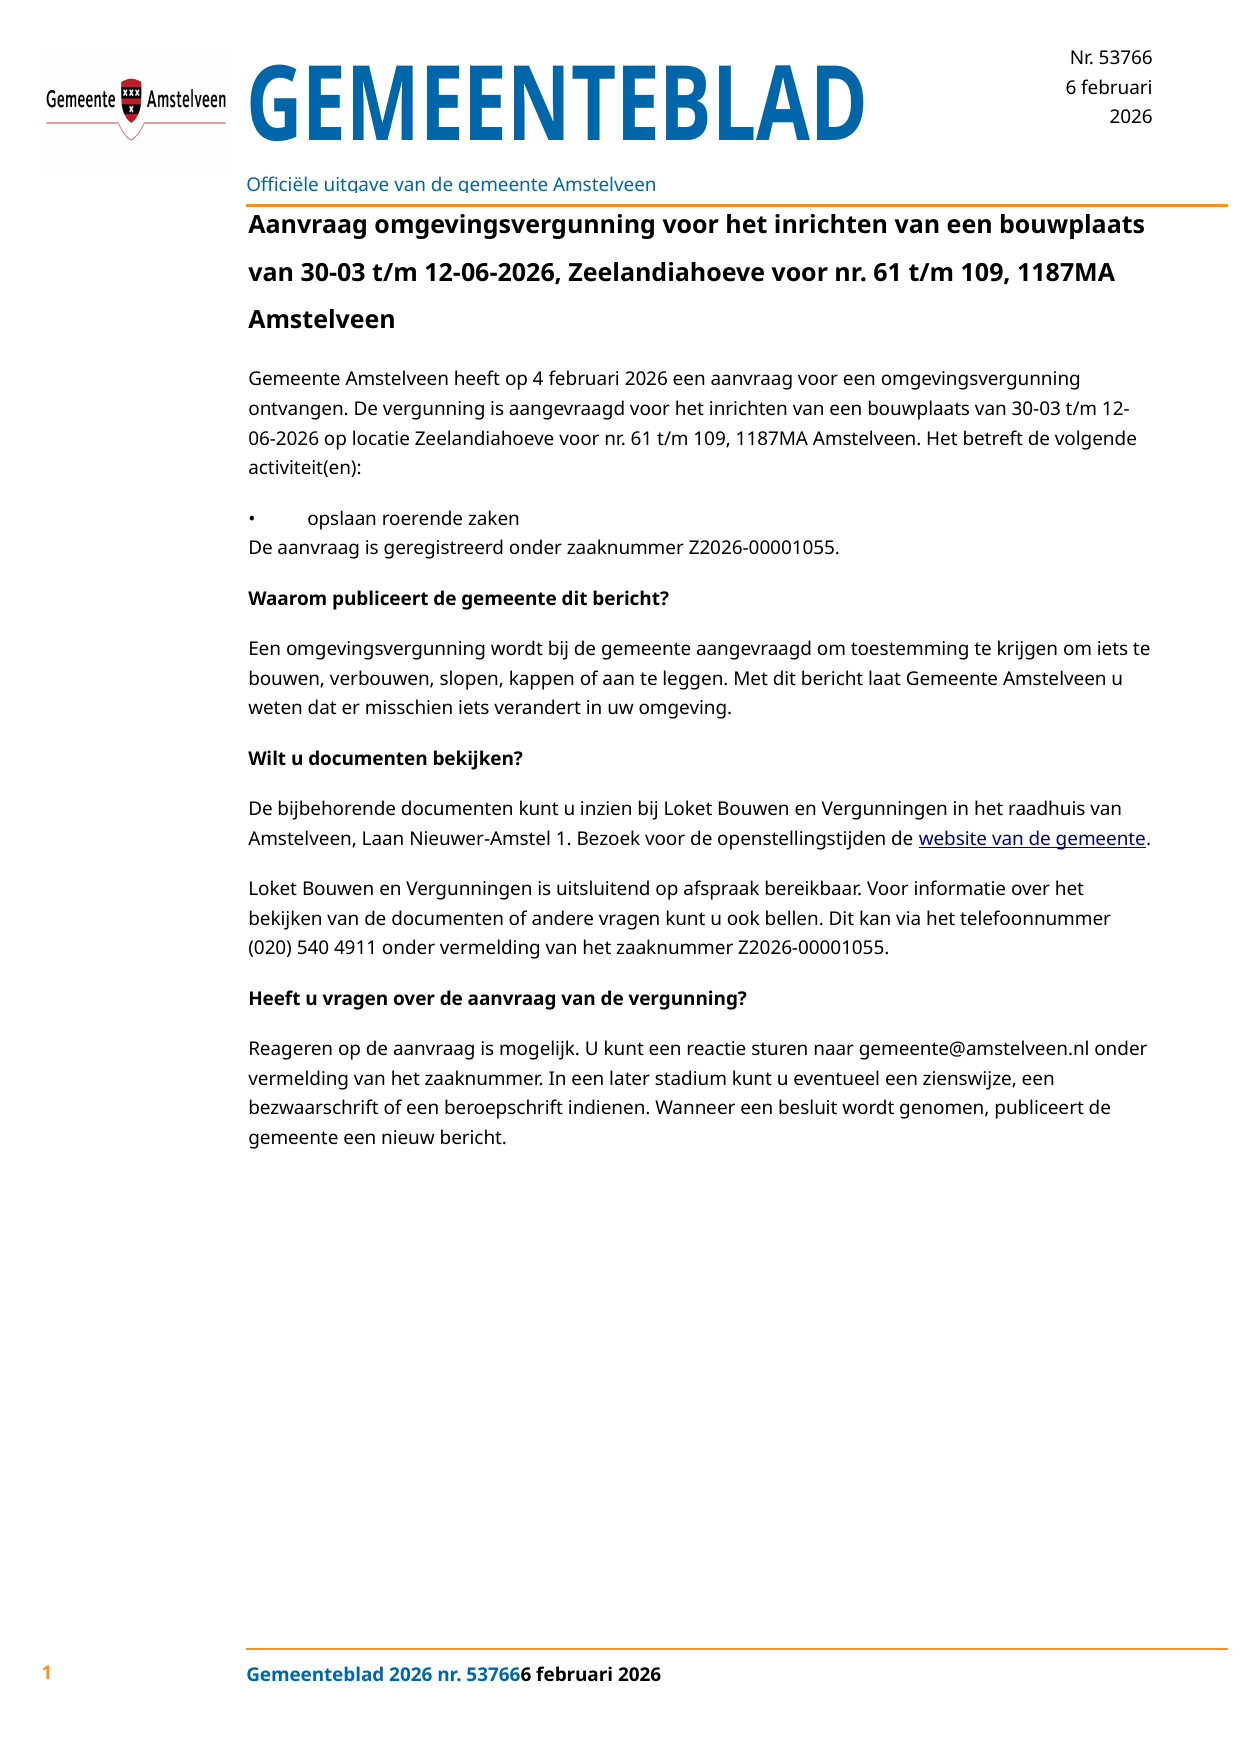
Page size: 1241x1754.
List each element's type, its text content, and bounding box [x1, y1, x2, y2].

text Reageren op de aanvraag is mogelijk. U kunt een reactie sturen naar gemeente@amstelveen.nl onder vermelding van het zaaknummer. In een later stadium kunt u eventueel een zienswijze, een bezwaarschrift of een beroepschrift indienen. Wanneer een besluit wordt genomen, publiceert de gemeente een nieuw bericht. [248, 1035, 1152, 1149]
text Een omgevingsvergunning wordt bij de gemeente aangevraagd om toestemming te krijgen om iets te bouwen, verbouwen, slopen, kappen of aan te leggen. Met dit bericht laat Gemeente Amstelveen u weten dat er misschien iets verandert in uw omgeving. [248, 635, 1152, 720]
text Aanvraag omgevingsvergunning voor het inrichten van een bouwplaats van 30-03 t/m 12-06-2026, Zeelandiahoeve voor nr. 61 t/m 109, 1187MA Amstelveen [248, 207, 1152, 336]
list opslaan roerende zaken [248, 505, 1152, 530]
picture [41, 47, 231, 172]
text Loket Bouwen en Vergunningen is uitsluitend op afspraak bereikbaar. Voor informatie over het bekijken van de documenten of andere vragen kunt u ook bellen. Dit kan via het telefoonnummer (020) 540 4911 onder vermelding van het zaaknummer Z2026-00001055. [248, 875, 1152, 960]
text De bijbehorende documenten kunt u inzien bij Loket Bouwen en Vergunningen in het raadhuis van Amstelveen, Laan Nieuwer-Amstel 1. Bezoek voor de openstellingstijden de website van de gemeente. [248, 795, 1152, 850]
text De aanvraag is geregistreerd onder zaaknummer Z2026-00001055. [248, 534, 1152, 560]
text Wilt u documenten bekijken? [248, 745, 1152, 770]
text Gemeente Amstelveen heeft op 4 februari 2026 een aanvraag voor een omgevingsvergunning ontvangen. De vergunning is aangevraagd voor het inrichten van een bouwplaats van 30-03 t/m 12-06-2026 op locatie Zeelandiahoeve voor nr. 61 t/m 109, 1187MA Amstelveen. Het betreft de volgende activiteit(en): [248, 366, 1152, 480]
text Waarom publiceert de gemeente dit bericht? [248, 585, 1152, 610]
text Heeft u vragen over de aanvraag van de vergunning? [248, 985, 1152, 1010]
